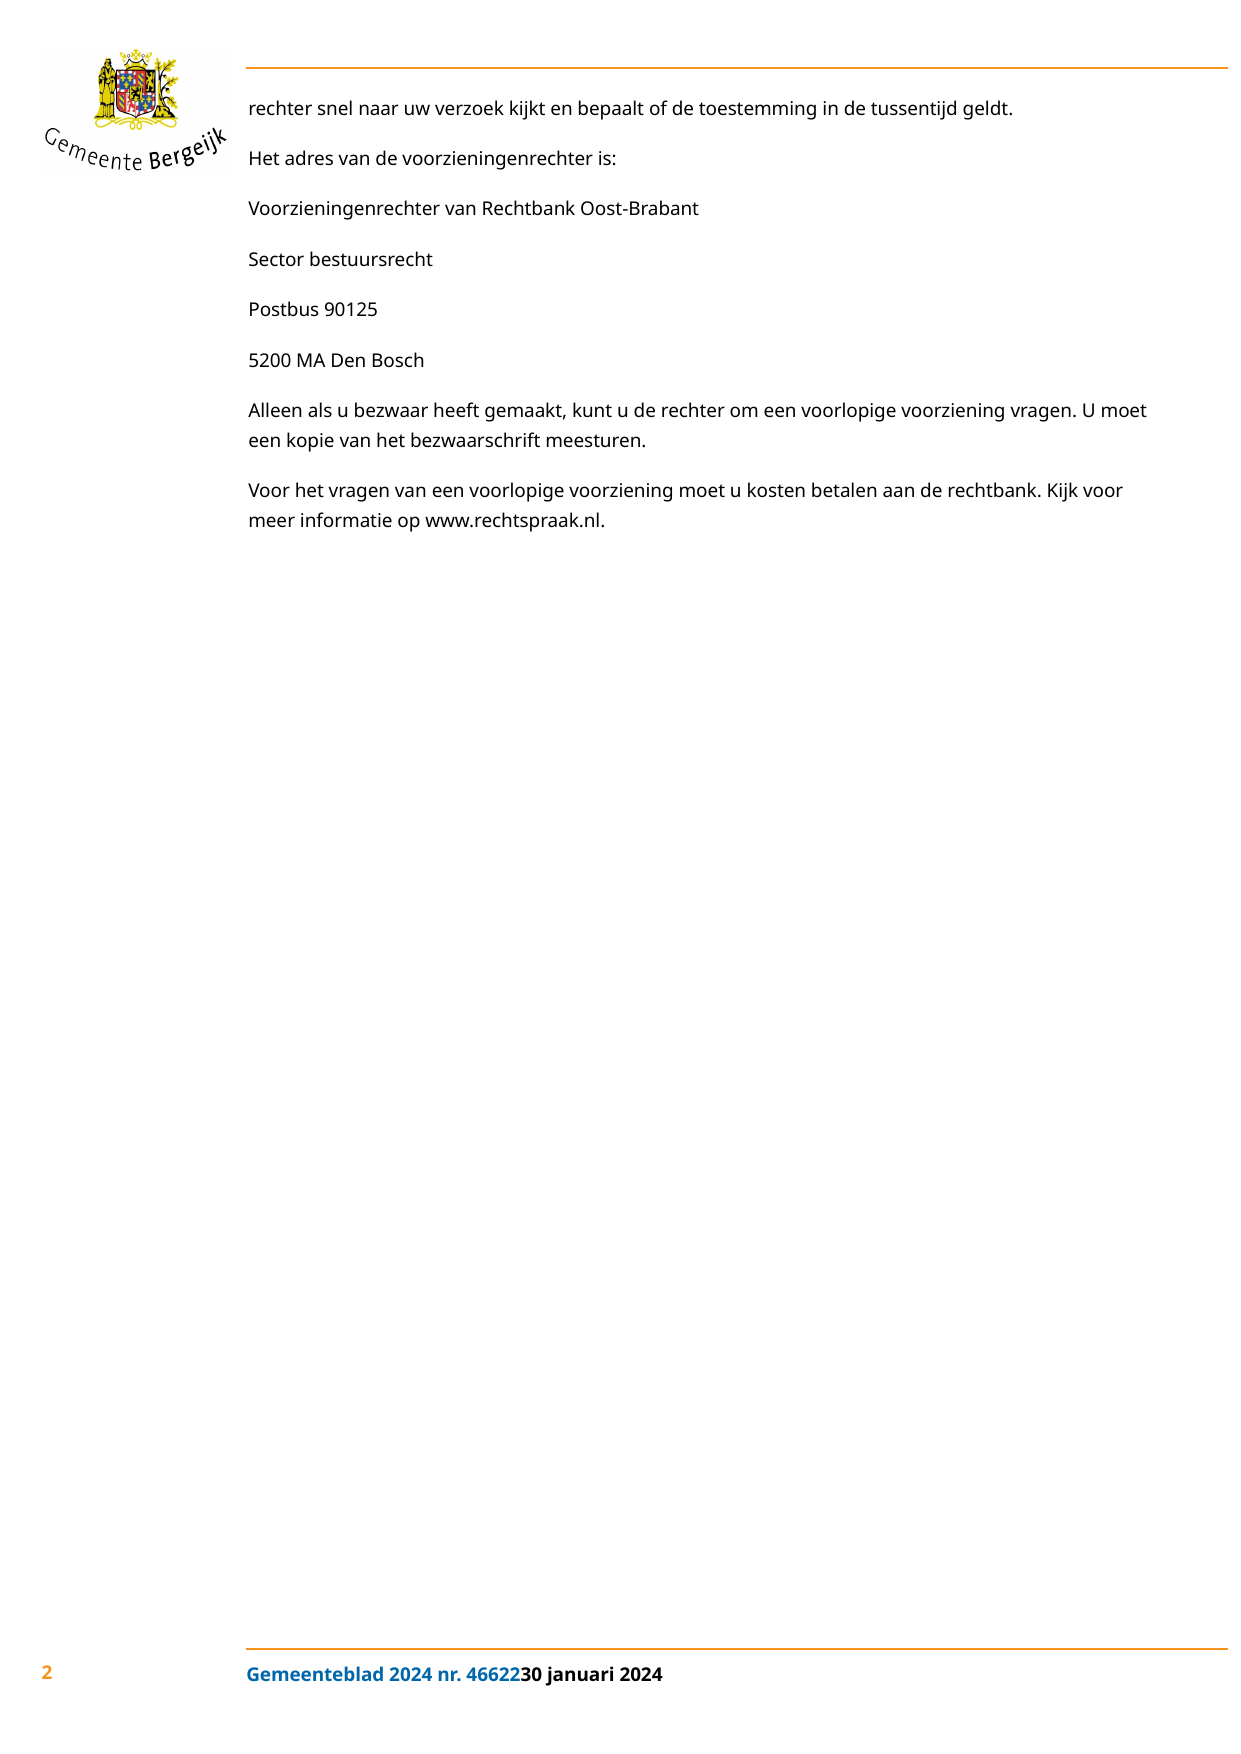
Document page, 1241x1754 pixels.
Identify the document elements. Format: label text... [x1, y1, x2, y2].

text rechter snel naar uw verzoek kijkt en bepaalt of de toestemming in de tussentijd geldt. [248, 95, 1152, 121]
text Alleen als u bezwaar heeft gemaakt, kunt u de rechter om een voorlopige voorziening vragen. U moet een kopie van het bezwaarschrift meesturen. [248, 397, 1152, 453]
picture [41, 47, 231, 172]
text Postbus 90125 [248, 296, 1152, 322]
text Sector bestuursrecht [248, 246, 1152, 272]
text Voorzieningenrechter van Rechtbank Oost-Brabant [248, 196, 1152, 221]
text Voor het vragen van een voorlopige voorziening moet u kosten betalen aan de rechtbank. Kijk voor meer informatie op www.rechtspraak.nl. [248, 477, 1152, 533]
text 5200 MA Den Bosch [248, 347, 1152, 373]
text Het adres van de voorzieningenrechter is: [248, 145, 1152, 171]
